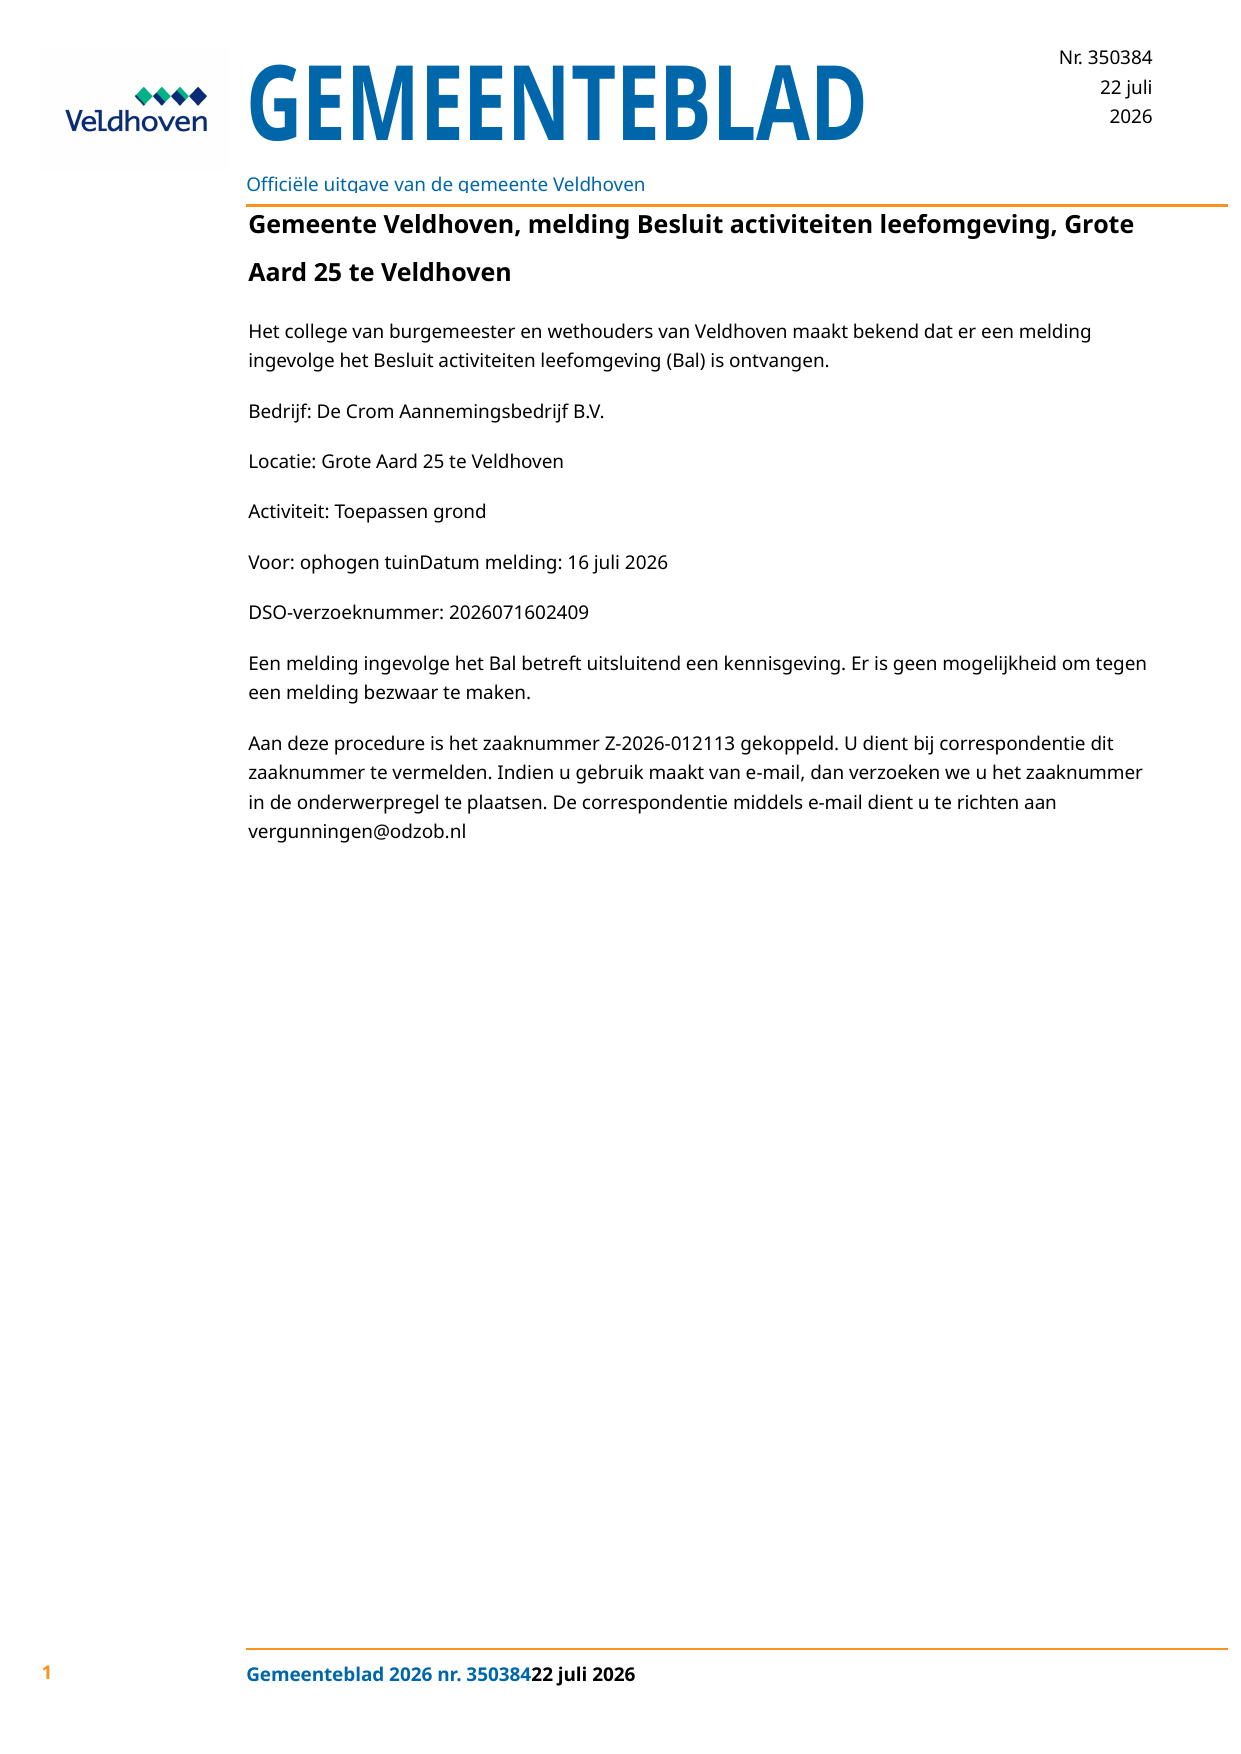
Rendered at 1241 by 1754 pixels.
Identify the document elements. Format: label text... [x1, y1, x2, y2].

text Activiteit: Toepassen grond [248, 499, 1152, 524]
text Aan deze procedure is het zaaknummer Z-2026-012113 gekoppeld. U dient bij correspondentie dit zaaknummer te vermelden. Indien u gebruik maakt van e-mail, dan verzoeken we u het zaaknummer in de onderwerpregel te plaatsen. De correspondentie middels e-mail dient u te richten aan vergunningen@odzob.nl [248, 730, 1152, 844]
picture [41, 47, 231, 172]
text Het college van burgemeester en wethouders van Veldhoven maakt bekend dat er een melding ingevolge het Besluit activiteiten leefomgeving (Bal) is ontvangen. [248, 318, 1152, 373]
text Bedrijf: De Crom Aannemingsbedrijf B.V. [248, 398, 1152, 424]
text Gemeente Veldhoven, melding Besluit activiteiten leefomgeving, Grote Aard 25​ te Veldhoven [248, 207, 1152, 288]
text Voor: ophogen tuinDatum melding: 16 juli 2026 [248, 549, 1152, 575]
text Locatie: Grote Aard 25​ te Veldhoven [248, 448, 1152, 474]
text DSO-verzoeknummer: 2026071602409 [248, 599, 1152, 625]
text Een melding ingevolge het Bal betreft uitsluitend een kennisgeving. Er is geen mogelijkheid om tegen een melding bezwaar te maken. [248, 650, 1152, 705]
